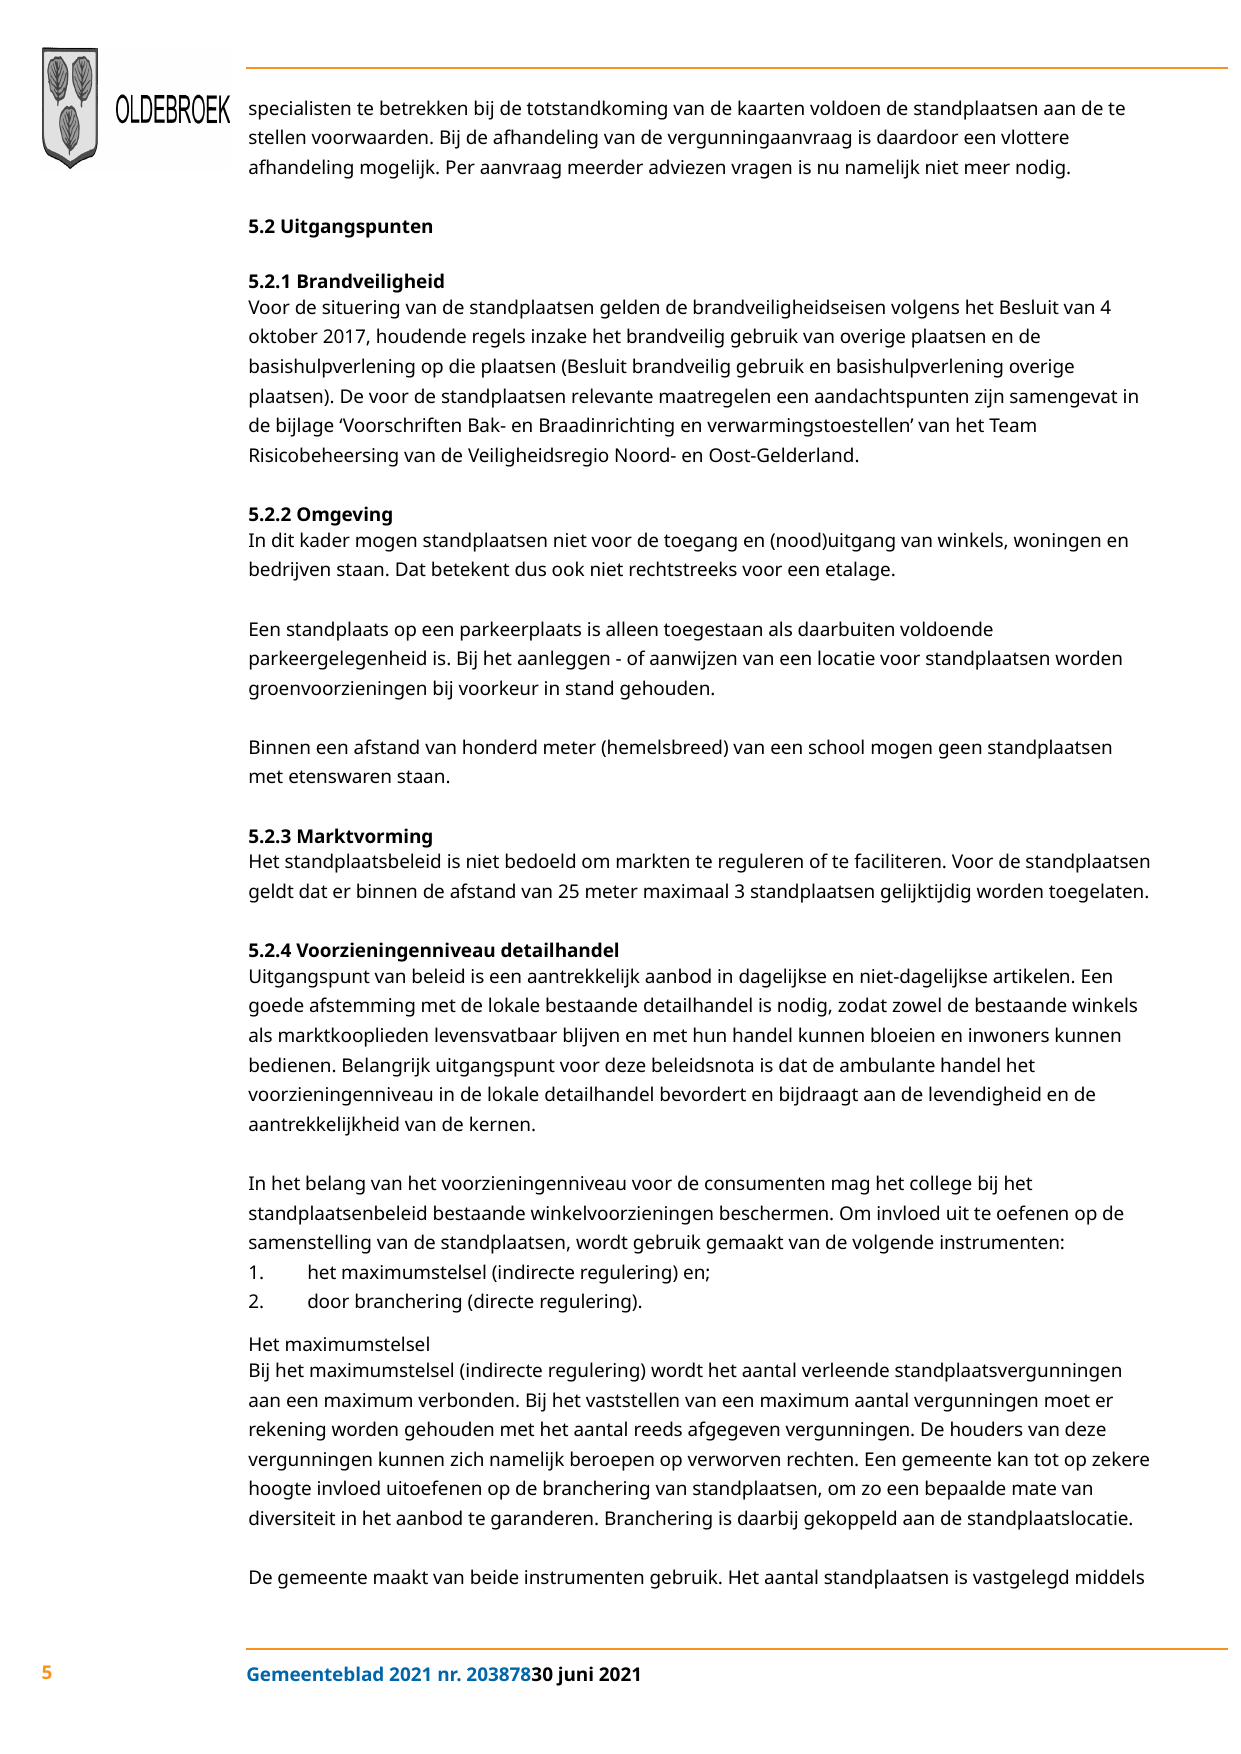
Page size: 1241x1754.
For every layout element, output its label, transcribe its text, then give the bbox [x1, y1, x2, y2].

text 5.2.1 Brandveiligheid [248, 268, 1152, 294]
text Het standplaatsbeleid is niet bedoeld om markten te reguleren of te faciliteren. Voor de standplaatsen geldt dat er binnen de afstand van 25 meter maximaal 3 standplaatsen gelijktijdig worden toegelaten. [248, 848, 1152, 904]
text De gemeente maakt van beide instrumenten gebruik. Het aantal standplaatsen is vastgelegd middels [248, 1564, 1152, 1590]
list het maximumstelsel (indirecte regulering) en; [248, 1259, 1152, 1284]
text 5.2 Uitgangspunten [248, 213, 1152, 239]
text In dit kader mogen standplaatsen niet voor de toegang en (nood)uitgang van winkels, woningen en bedrijven staan. Dat betekent dus ook niet rechtstreeks voor een etalage. [248, 527, 1152, 582]
text Binnen een afstand van honderd meter (hemelsbreed) van een school mogen geen standplaatsen met etenswaren staan. [248, 734, 1152, 789]
text In het belang van het voorzieningenniveau voor de consumenten mag het college bij het standplaatsenbeleid bestaande winkelvoorzieningen beschermen. Om invloed uit te oefenen op de samenstelling van de standplaatsen, wordt gebruik gemaakt van de volgende instrumenten: [248, 1170, 1152, 1255]
text 5.2.3 Marktvorming [248, 823, 1152, 848]
text Het maximumstelsel [248, 1332, 1152, 1357]
text Bij het maximumstelsel (indirecte regulering) wordt het aantal verleende standplaatsvergunningen aan een maximum verbonden. Bij het vaststellen van een maximum aantal vergunningen moet er rekening worden gehouden met het aantal reeds afgegeven vergunningen. De houders van deze vergunningen kunnen zich namelijk beroepen op verworven rechten. Een gemeente kan tot op zekere hoogte invloed uitoefenen op de branchering van standplaatsen, om zo een bepaalde mate van diversiteit in het aanbod te garanderen. Branchering is daarbij gekoppeld aan de standplaatslocatie. [248, 1357, 1152, 1531]
text Een standplaats op een parkeerplaats is alleen toegestaan als daarbuiten voldoende parkeergelegenheid is. Bij het aanleggen - of aanwijzen van een locatie voor standplaatsen worden groenvoorzieningen bij voorkeur in stand gehouden. [248, 616, 1152, 701]
text 5.2.4 Voorzieningenniveau detailhandel [248, 937, 1152, 963]
text Uitgangspunt van beleid is een aantrekkelijk aanbod in dagelijkse en niet-dagelijkse artikelen. Een goede afstemming met de lokale bestaande detailhandel is nodig, zodat zowel de bestaande winkels als marktkooplieden levensvatbaar blijven en met hun handel kunnen bloeien en inwoners kunnen bedienen. Belangrijk uitgangspunt voor deze beleidsnota is dat de ambulante handel het voorzieningenniveau in de lokale detailhandel bevordert en bijdraagt aan de levendigheid en de aantrekkelijkheid van de kernen. [248, 963, 1152, 1137]
picture [41, 47, 231, 172]
list door branchering (directe regulering). [248, 1288, 1152, 1314]
text specialisten te betrekken bij de totstandkoming van de kaarten voldoen de standplaatsen aan de te stellen voorwaarden. Bij de afhandeling van de vergunningaanvraag is daardoor een vlottere afhandeling mogelijk. Per aanvraag meerder adviezen vragen is nu namelijk niet meer nodig. [248, 95, 1152, 180]
text Voor de situering van de standplaatsen gelden de brandveiligheidseisen volgens het Besluit van 4 oktober 2017, houdende regels inzake het brandveilig gebruik van overige plaatsen en de basishulpverlening op die plaatsen (Besluit brandveilig gebruik en basishulpverlening overige plaatsen). De voor de standplaatsen relevante maatregelen een aandachtspunten zijn samengevat in de bijlage ‘Voorschriften Bak- en Braadinrichting en verwarmingstoestellen’ van het Team Risicobeheersing van de Veiligheidsregio Noord- en Oost-Gelderland. [248, 294, 1152, 468]
text 5.2.2 Omgeving [248, 501, 1152, 527]
